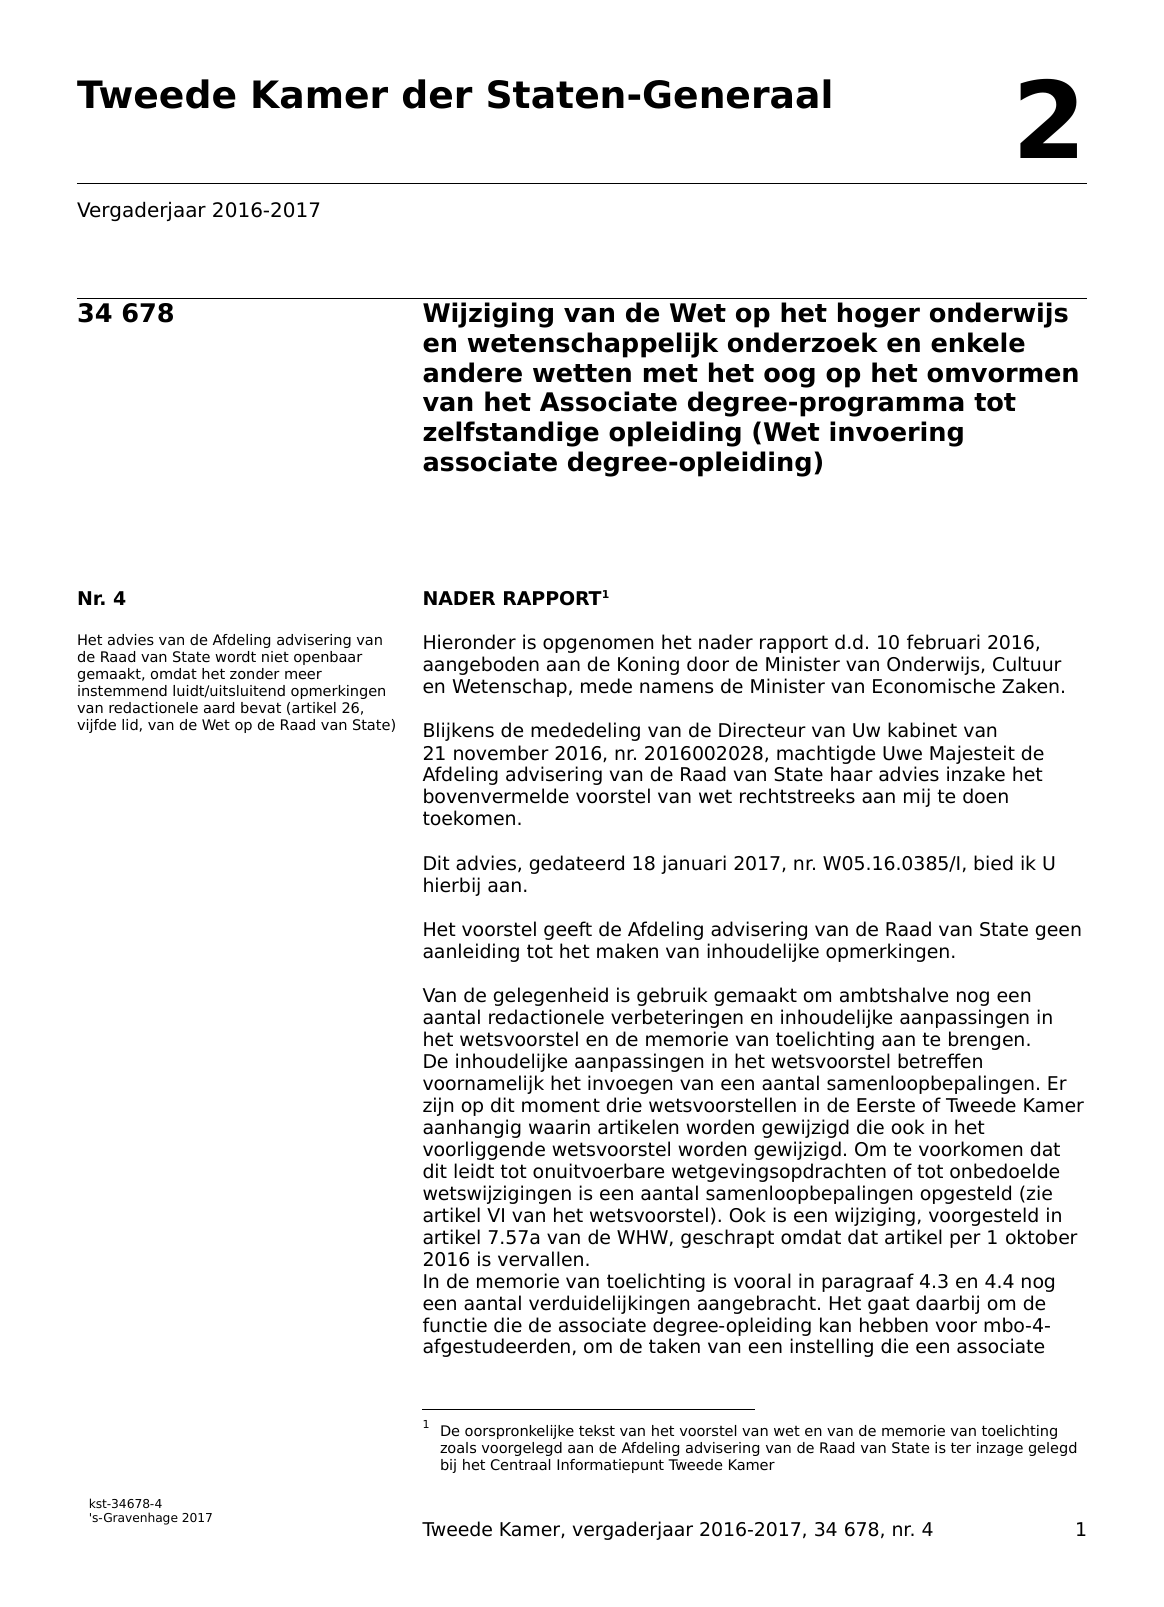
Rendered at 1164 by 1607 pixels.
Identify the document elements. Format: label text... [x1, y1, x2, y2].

text De inhoudelijke aanpassingen in het wetsvoorstel betreffen voornamelijk het invoegen van een aantal samenloopbepalingen. Er zijn op dit moment drie wetsvoorstellen in de Eerste of Tweede Kamer aanhangig waarin artikelen worden gewijzigd die ook in het voorliggende wetsvoorstel worden gewijzigd. Om te voorkomen dat dit leidt tot onuitvoerbare wetgevingsopdrachten of tot onbedoelde wetswijzigingen is een aantal samenloopbepalingen opgesteld (zie artikel VI van het wetsvoorstel). Ook is een wijziging, voorgesteld in artikel 7.57a van de WHW, geschrapt omdat dat artikel per 1 oktober 2016 is vervallen. [422, 1051, 1087, 1271]
text Blijkens de mededeling van de Directeur van Uw kabinet van 21 november 2016, nr. 2016002028, machtigde Uwe Majesteit de Afdeling advisering van de Raad van State haar advies inzake het bovenvermelde voorstel van wet rechtstreeks aan mij te doen toekomen. [422, 720, 1087, 830]
subtitle 34 678 Wijziging van de Wet op het hoger onderwijs en wetenschappelijk onderzoek en enkele andere wetten met het oog op het omvormen van het Associate degree-programma tot zelfstandige opleiding (Wet invoering associate degree-opleiding) [77, 299, 1087, 477]
table_header 2 [886, 59, 1087, 183]
subtitle Nr. 4 NADER RAPPORT [77, 588, 1087, 610]
text Van de gelegenheid is gebruik gemaakt om ambtshalve nog een aantal redactionele verbeteringen en inhoudelijke aanpassingen in het wetsvoorstel en de memorie van toelichting aan te brengen. [422, 985, 1087, 1051]
text De oorspronkelijke tekst van het voorstel van wet en van de memorie van toelichting zoals voorgelegd aan de Afdeling advisering van de Raad van State is ter inzage gelegd bij het Centraal Informatiepunt Tweede Kamer [422, 1418, 1087, 1474]
text Hieronder is opgenomen het nader rapport d.d. 10 februari 2016, aangeboden aan de Koning door de Minister van Onderwijs, Cultuur en Wetenschap, mede namens de Minister van Economische Zaken. [422, 632, 1087, 698]
text 's-Gravenhage 2017 [88, 1511, 323, 1525]
table_cell Vergaderjaar 2016-2017 [77, 184, 1087, 298]
text Het advies van de Afdeling advisering van de Raad van State wordt niet openbaar gemaakt, omdat het zonder meer instemmend luidt/uitsluitend opmerkingen van redactionele aard bevat (artikel 26, vijfde lid, van de Wet op de Raad van State) [77, 632, 399, 733]
text Het voorstel geeft de Afdeling advisering van de Raad van State geen aanleiding tot het maken van inhoudelijke opmerkingen. [422, 919, 1087, 963]
text In de memorie van toelichting is vooral in paragraaf 4.3 en 4.4 nog een aantal verduidelijkingen aangebracht. Het gaat daarbij om de functie die de associate degree-opleiding kan hebben voor mbo-4-afgestudeerden, om de taken van een instelling die een associate [422, 1271, 1087, 1358]
text Dit advies, gedateerd 18 januari 2017, nr. W05.16.0385/I, bied ik U hierbij aan. [422, 852, 1087, 896]
table_header Tweede Kamer der Staten-Generaal [77, 59, 886, 183]
text kst-34678-4 [88, 1497, 323, 1511]
